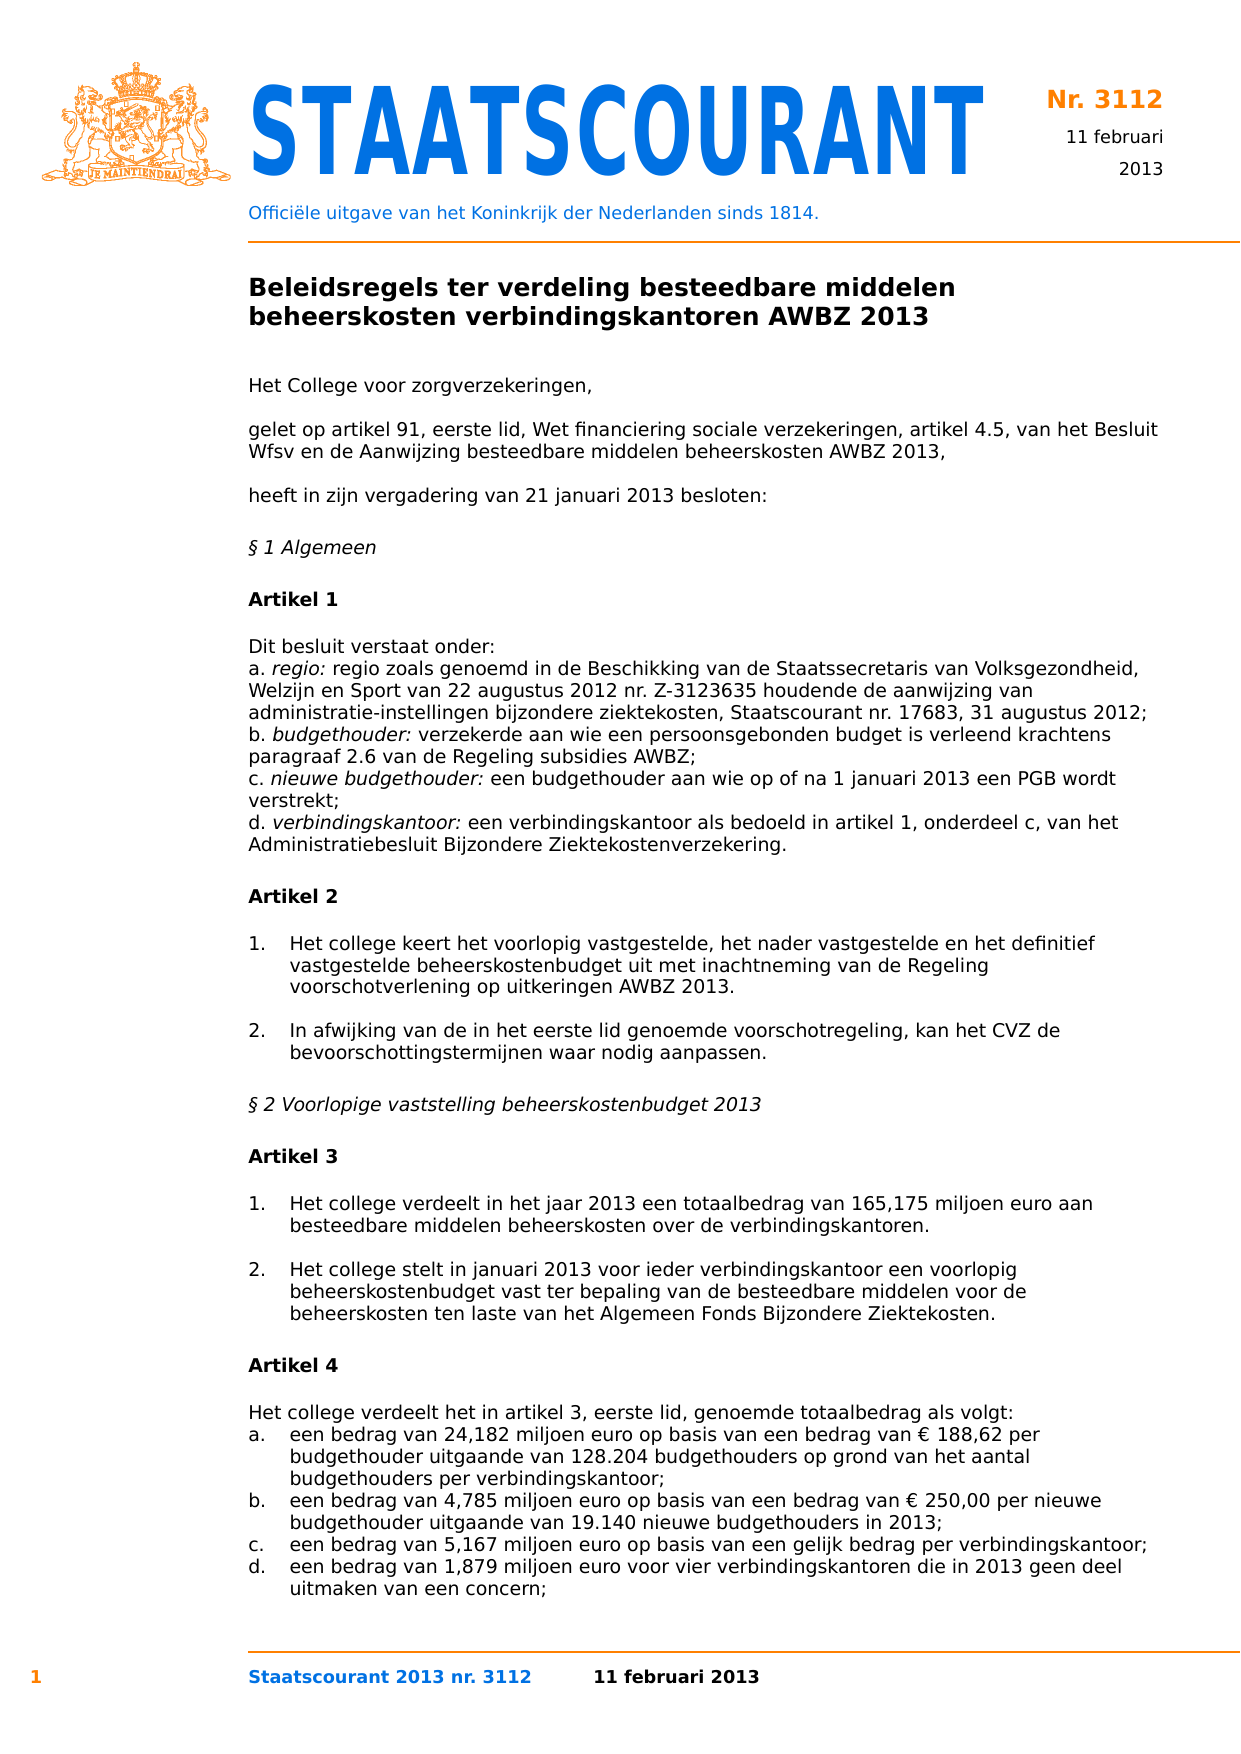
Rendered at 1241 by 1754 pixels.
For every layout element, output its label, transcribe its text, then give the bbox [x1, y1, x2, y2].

subtitle § 2 Voorlopige vaststelling beheerskostenbudget 2013 [248, 1094, 1163, 1116]
subtitle Artikel 2 [248, 886, 1163, 907]
table_cell 2013 [998, 153, 1240, 203]
subtitle Beleidsregels ter verdeling besteedbare middelen beheerskosten verbindingskantoren AWBZ 2013 [248, 273, 1163, 331]
picture [41, 62, 231, 186]
table_header Nr. 3112 [998, 62, 1240, 121]
table_cell 11 februari [998, 121, 1240, 153]
text b. een bedrag van 4,785 miljoen euro op basis van een bedrag van € 250,00 per nieuwe budgethouder uitgaande van 19.140 nieuwe budgethouders in 2013; [248, 1490, 1163, 1534]
subtitle Artikel 3 [248, 1146, 1163, 1168]
text a. regio: regio zoals genoemd in de Beschikking van de Staatssecretaris van Volksgezondheid, Welzijn en Sport van 22 augustus 2012 nr. Z-3123635 houdende de aanwijzing van administratie-instellingen bijzondere ziektekosten, Staatscourant nr. 17683, 31 augustus 2012; [248, 658, 1163, 724]
text Dit besluit verstaat onder: [248, 636, 1163, 658]
table_header [25, 62, 248, 241]
table_cell Officiële uitgave van het Koninkrijk der Nederlanden sinds 1814. [248, 203, 1240, 241]
subtitle § 1 Algemeen [248, 537, 1163, 559]
text 2. In afwijking van de in het eerste lid genoemde voorschotregeling, kan het CVZ de bevoorschottingstermijnen waar nodig aanpassen. [248, 1020, 1163, 1064]
text Het college verdeelt het in artikel 3, eerste lid, genoemde totaalbedrag als volgt: [248, 1402, 1163, 1424]
text 1. Het college verdeelt in het jaar 2013 een totaalbedrag van 165,175 miljoen euro aan besteedbare middelen beheerskosten over de verbindingskantoren. [248, 1193, 1163, 1237]
subtitle Artikel 1 [248, 589, 1163, 611]
text b. budgethouder: verzekerde aan wie een persoonsgebonden budget is verleend krachtens paragraaf 2.6 van de Regeling subsidies AWBZ; [248, 724, 1163, 768]
text a. een bedrag van 24,182 miljoen euro op basis van een bedrag van € 188,62 per budgethouder uitgaande van 128.204 budgethouders op grond van het aantal budgethouders per verbindingskantoor; [248, 1424, 1163, 1490]
text 1. Het college keert het voorlopig vastgestelde, het nader vastgestelde en het definitief vastgestelde beheerskostenbudget uit met inachtneming van de Regeling voorschotverlening op uitkeringen AWBZ 2013. [248, 932, 1163, 998]
text d. verbindingskantoor: een verbindingskantoor als bedoeld in artikel 1, onderdeel c, van het Administratiebesluit Bijzondere Ziektekostenverzekering. [248, 812, 1163, 856]
text gelet op artikel 91, eerste lid, Wet financiering sociale verzekeringen, artikel 4.5, van het Besluit Wfsv en de Aanwijzing besteedbare middelen beheerskosten AWBZ 2013, [248, 419, 1163, 463]
text Het College voor zorgverzekeringen, [248, 375, 1163, 397]
text heeft in zijn vergadering van 21 januari 2013 besloten: [248, 485, 1163, 507]
subtitle Artikel 4 [248, 1355, 1163, 1377]
text c. nieuwe budgethouder: een budgethouder aan wie op of na 1 januari 2013 een PGB wordt verstrekt; [248, 768, 1163, 812]
text 2. Het college stelt in januari 2013 voor ieder verbindingskantoor een voorlopig beheerskostenbudget vast ter bepaling van de besteedbare middelen voor de beheerskosten ten laste van het Algemeen Fonds Bijzondere Ziektekosten. [248, 1259, 1163, 1325]
text c. een bedrag van 5,167 miljoen euro op basis van een gelijk bedrag per verbindingskantoor; [248, 1534, 1163, 1556]
table_header STAATSCOURANT [248, 62, 998, 203]
text d. een bedrag van 1,879 miljoen euro voor vier verbindingskantoren die in 2013 geen deel uitmaken van een concern; [248, 1556, 1163, 1600]
